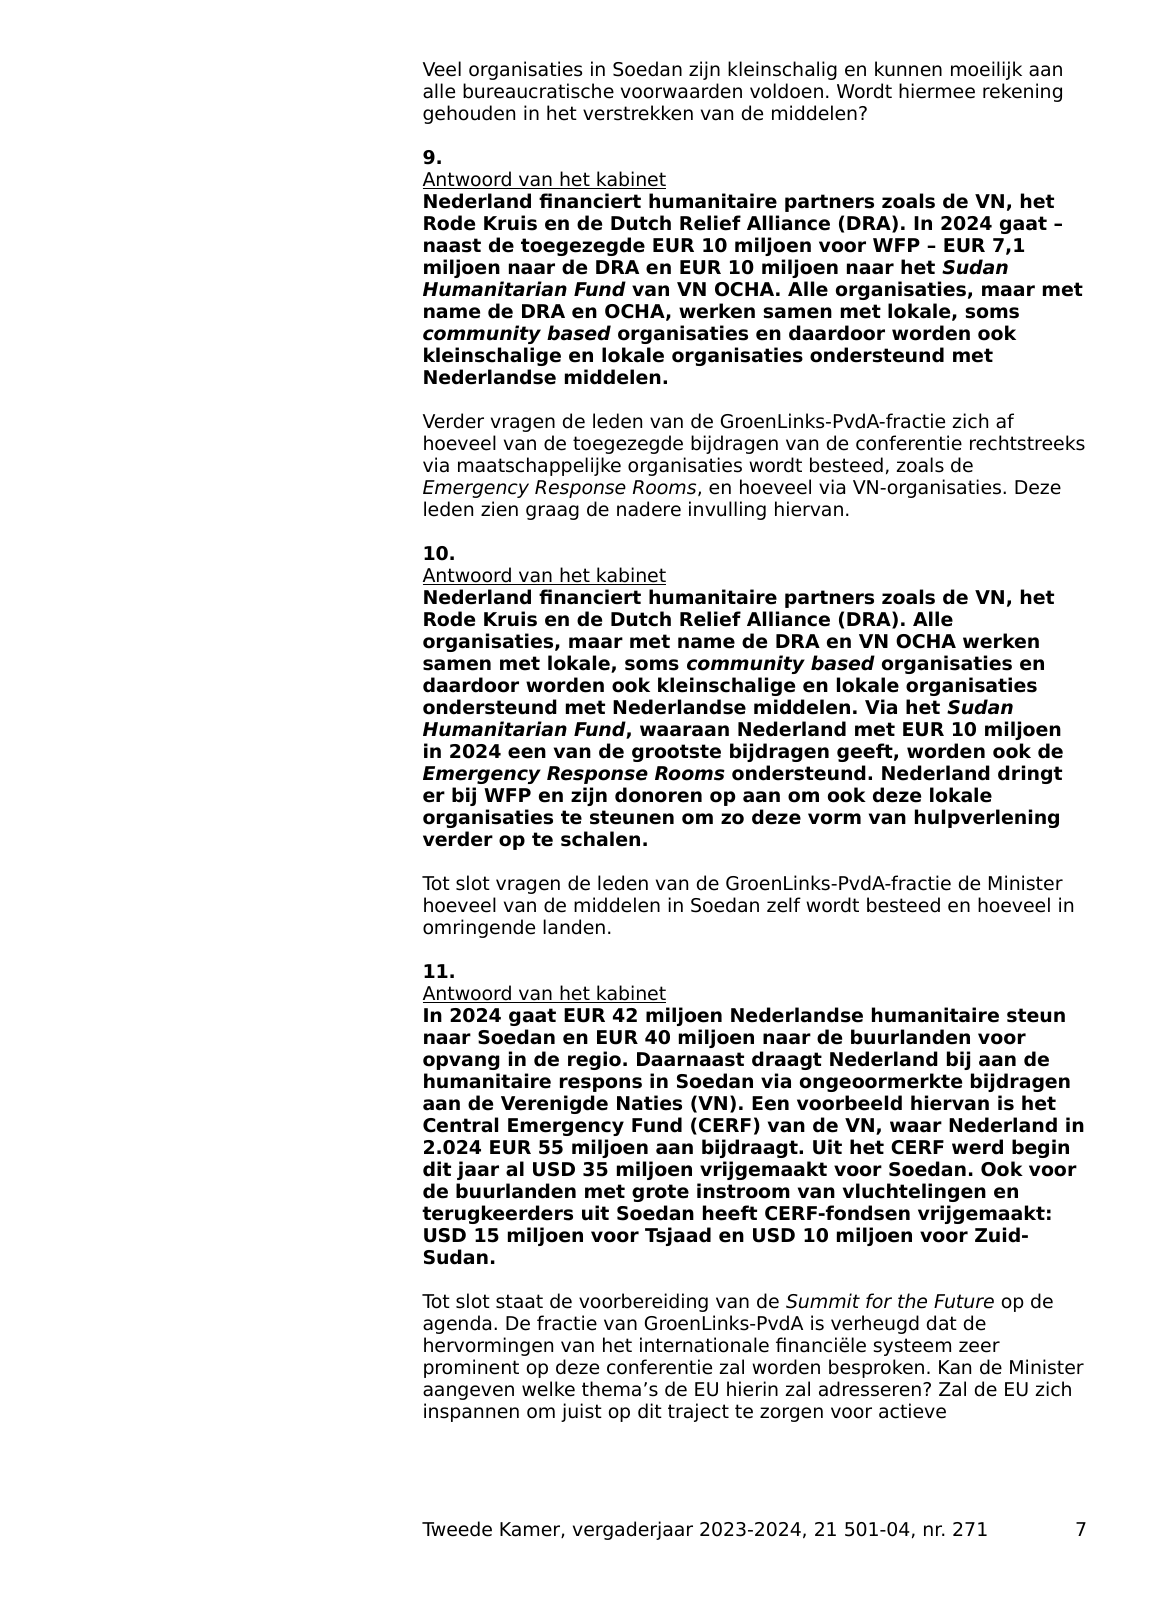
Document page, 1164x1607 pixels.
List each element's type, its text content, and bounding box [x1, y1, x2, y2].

text 9. [422, 147, 1087, 169]
text Verder vragen de leden van de GroenLinks-PvdA-fractie zich af hoeveel van de toegezegde bijdragen van de conferentie rechtstreeks via maatschappelijke organisaties wordt besteed, zoals de Emergency Response Rooms, en hoeveel via VN-organisaties. Deze leden zien graag de nadere invulling hiervan. [422, 411, 1087, 521]
text Nederland financiert humanitaire partners zoals de VN, het Rode Kruis en de Dutch Relief Alliance (DRA). Alle organisaties, maar met name de DRA en VN OCHA werken samen met lokale, soms community based organisaties en daardoor worden ook kleinschalige en lokale organisaties ondersteund met Nederlandse middelen. Via het Sudan Humanitarian Fund, waaraan Nederland met EUR 10 miljoen in 2024 een van de grootste bijdragen geeft, worden ook de Emergency Response Rooms ondersteund. Nederland dringt er bij WFP en zijn donoren op aan om ook deze lokale organisaties te steunen om zo deze vorm van hulpverlening verder op te schalen. [422, 587, 1087, 851]
text Nederland financiert humanitaire partners zoals de VN, het Rode Kruis en de Dutch Relief Alliance (DRA). In 2024 gaat – naast de toegezegde EUR 10 miljoen voor WFP – EUR 7,1 miljoen naar de DRA en EUR 10 miljoen naar het Sudan Humanitarian Fund van VN OCHA. Alle organisaties, maar met name de DRA en OCHA, werken samen met lokale, soms community based organisaties en daardoor worden ook kleinschalige en lokale organisaties ondersteund met Nederlandse middelen. [422, 191, 1087, 389]
text Veel organisaties in Soedan zijn kleinschalig en kunnen moeilijk aan alle bureaucratische voorwaarden voldoen. Wordt hiermee rekening gehouden in het verstrekken van de middelen? [422, 59, 1087, 125]
text 11. [422, 961, 1087, 983]
text Tot slot staat de voorbereiding van de Summit for the Future op de agenda. De fractie van GroenLinks-PvdA is verheugd dat de hervormingen van het internationale financiële systeem zeer prominent op deze conferentie zal worden besproken. Kan de Minister aangeven welke thema’s de EU hierin zal adresseren? Zal de EU zich inspannen om juist op dit traject te zorgen voor actieve [422, 1291, 1087, 1423]
text 10. [422, 543, 1087, 565]
text In 2024 gaat EUR 42 miljoen Nederlandse humanitaire steun naar Soedan en EUR 40 miljoen naar de buurlanden voor opvang in de regio. Daarnaast draagt Nederland bij aan de humanitaire respons in Soedan via ongeoormerkte bijdragen aan de Verenigde Naties (VN). Een voorbeeld hiervan is het Central Emergency Fund (CERF) van de VN, waar Nederland in 2.024 EUR 55 miljoen aan bijdraagt. Uit het CERF werd begin dit jaar al USD 35 miljoen vrijgemaakt voor Soedan. Ook voor de buurlanden met grote instroom van vluchtelingen en terugkeerders uit Soedan heeft CERF-fondsen vrijgemaakt: USD 15 miljoen voor Tsjaad en USD 10 miljoen voor Zuid-Sudan. [422, 1005, 1087, 1269]
text Tot slot vragen de leden van de GroenLinks-PvdA-fractie de Minister hoeveel van de middelen in Soedan zelf wordt besteed en hoeveel in omringende landen. [422, 873, 1087, 939]
text Antwoord van het kabinet [422, 565, 1087, 587]
text Antwoord van het kabinet [422, 983, 1087, 1005]
text Antwoord van het kabinet [422, 169, 1087, 191]
